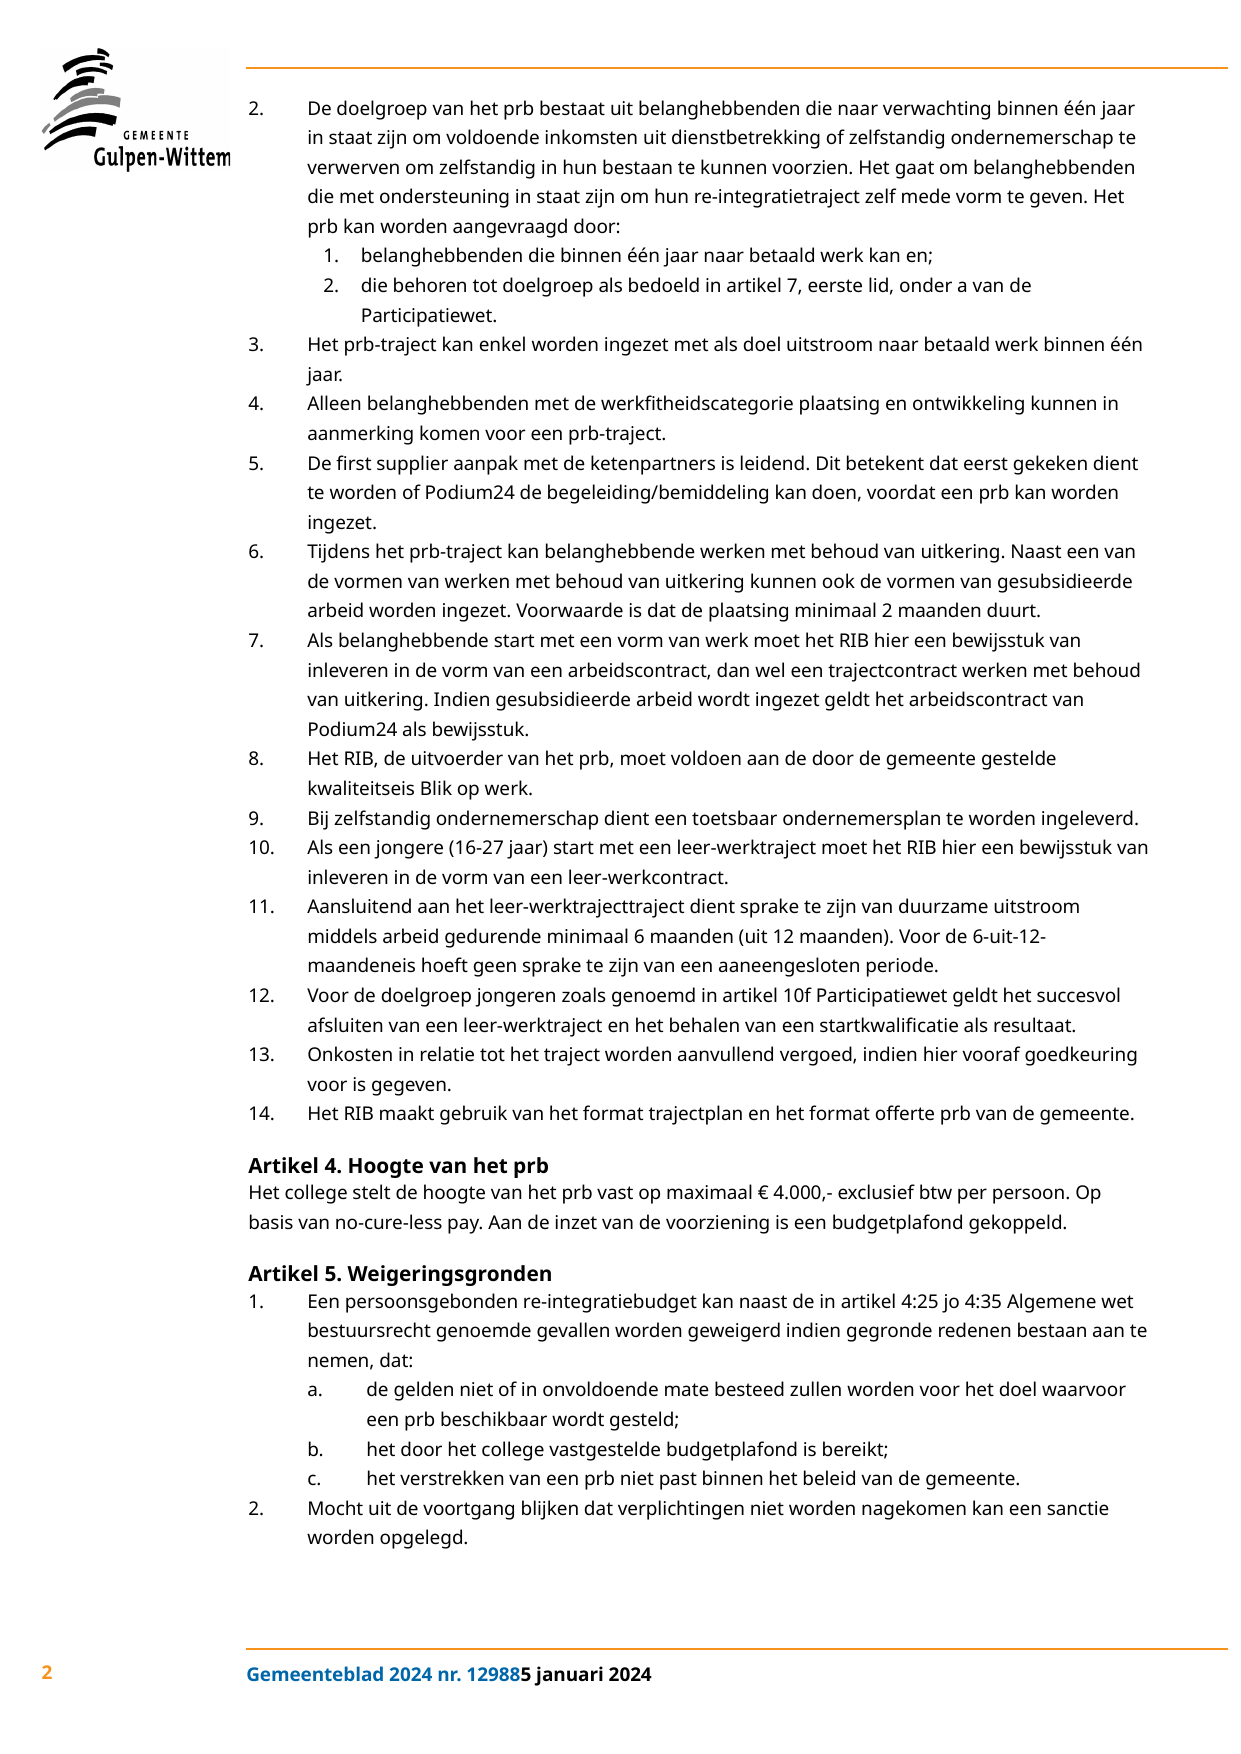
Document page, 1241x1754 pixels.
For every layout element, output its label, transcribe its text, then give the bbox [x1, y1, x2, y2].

list Een persoonsgebonden re-integratiebudget kan naast de in artikel 4:25 jo 4:35 Algemene wet bestuursrecht genoemde gevallen worden geweigerd indien gegronde redenen bestaan aan te nemen, dat: [248, 1288, 1152, 1373]
list Tijdens het prb-traject kan belanghebbende werken met behoud van uitkering. Naast een van de vormen van werken met behoud van uitkering kunnen ook de vormen van gesubsidieerde arbeid worden ingezet. Voorwaarde is dat de plaatsing minimaal 2 maanden duurt. [248, 538, 1152, 623]
list Als een jongere (16-27 jaar) start met een leer-werktraject moet het RIB hier een bewijsstuk van inleveren in de vorm van een leer-werkcontract. [248, 834, 1152, 890]
list het verstrekken van een prb niet past binnen het beleid van de gemeente. [307, 1465, 1152, 1491]
text Het college stelt de hoogte van het prb vast op maximaal € 4.000,- exclusief btw per persoon. Op basis van no-cure-less pay. Aan de inzet van de voorziening is een budgetplafond gekoppeld. [248, 1179, 1152, 1235]
list de gelden niet of in onvoldoende mate besteed zullen worden voor het doel waarvoor een prb beschikbaar wordt gesteld; [307, 1377, 1152, 1432]
list De doelgroep van het prb bestaat uit belanghebbenden die naar verwachting binnen één jaar in staat zijn om voldoende inkomsten uit dienstbetrekking of zelfstandig ondernemerschap te verwerven om zelfstandig in hun bestaan te kunnen voorzien. Het gaat om belanghebbenden die met ondersteuning in staat zijn om hun re-integratietraject zelf mede vorm te geven. Het prb kan worden aangevraagd door: [248, 95, 1152, 239]
text Artikel 5. Weigeringsgronden [248, 1259, 1152, 1288]
text Artikel 4. Hoogte van het prb [248, 1151, 1152, 1179]
list Alleen belanghebbenden met de werkfitheidscategorie plaatsing en ontwikkeling kunnen in aanmerking komen voor een prb-traject. [248, 391, 1152, 446]
list Aansluitend aan het leer-werktrajecttraject dient sprake te zijn van duurzame uitstroom middels arbeid gedurende minimaal 6 maanden (uit 12 maanden). Voor de 6-uit-12-maandeneis hoeft geen sprake te zijn van een aaneengesloten periode. [248, 893, 1152, 978]
list Onkosten in relatie tot het traject worden aanvullend vergoed, indien hier vooraf goedkeuring voor is gegeven. [248, 1041, 1152, 1097]
list Bij zelfstandig ondernemerschap dient een toetsbaar ondernemersplan te worden ingeleverd. [248, 805, 1152, 831]
list het door het college vastgestelde budgetplafond is bereikt; [307, 1436, 1152, 1462]
list Voor de doelgroep jongeren zoals genoemd in artikel 10f Participatiewet geldt het succesvol afsluiten van een leer-werktraject en het behalen van een startkwalificatie als resultaat. [248, 982, 1152, 1038]
list die behoren tot doelgroep als bedoeld in artikel 7, eerste lid, onder a van de Participatiewet. [323, 272, 1152, 328]
list Het prb-traject kan enkel worden ingezet met als doel uitstroom naar betaald werk binnen één jaar. [248, 331, 1152, 387]
list De first supplier aanpak met de ketenpartners is leidend. Dit betekent dat eerst gekeken dient te worden of Podium24 de begeleiding/bemiddeling kan doen, voordat een prb kan worden ingezet. [248, 450, 1152, 535]
list Het RIB maakt gebruik van het format trajectplan en het format offerte prb van de gemeente. [248, 1101, 1152, 1126]
list Als belanghebbende start met een vorm van werk moet het RIB hier een bewijsstuk van inleveren in de vorm van een arbeidscontract, dan wel een trajectcontract werken met behoud van uitkering. Indien gesubsidieerde arbeid wordt ingezet geldt het arbeidscontract van Podium24 als bewijsstuk. [248, 627, 1152, 742]
picture [41, 47, 231, 172]
list Het RIB, de uitvoerder van het prb, moet voldoen aan de door de gemeente gestelde kwaliteitseis Blik op werk. [248, 746, 1152, 801]
list Mocht uit de voortgang blijken dat verplichtingen niet worden nagekomen kan een sanctie worden opgelegd. [248, 1495, 1152, 1550]
list belanghebbenden die binnen één jaar naar betaald werk kan en; [323, 243, 1152, 268]
